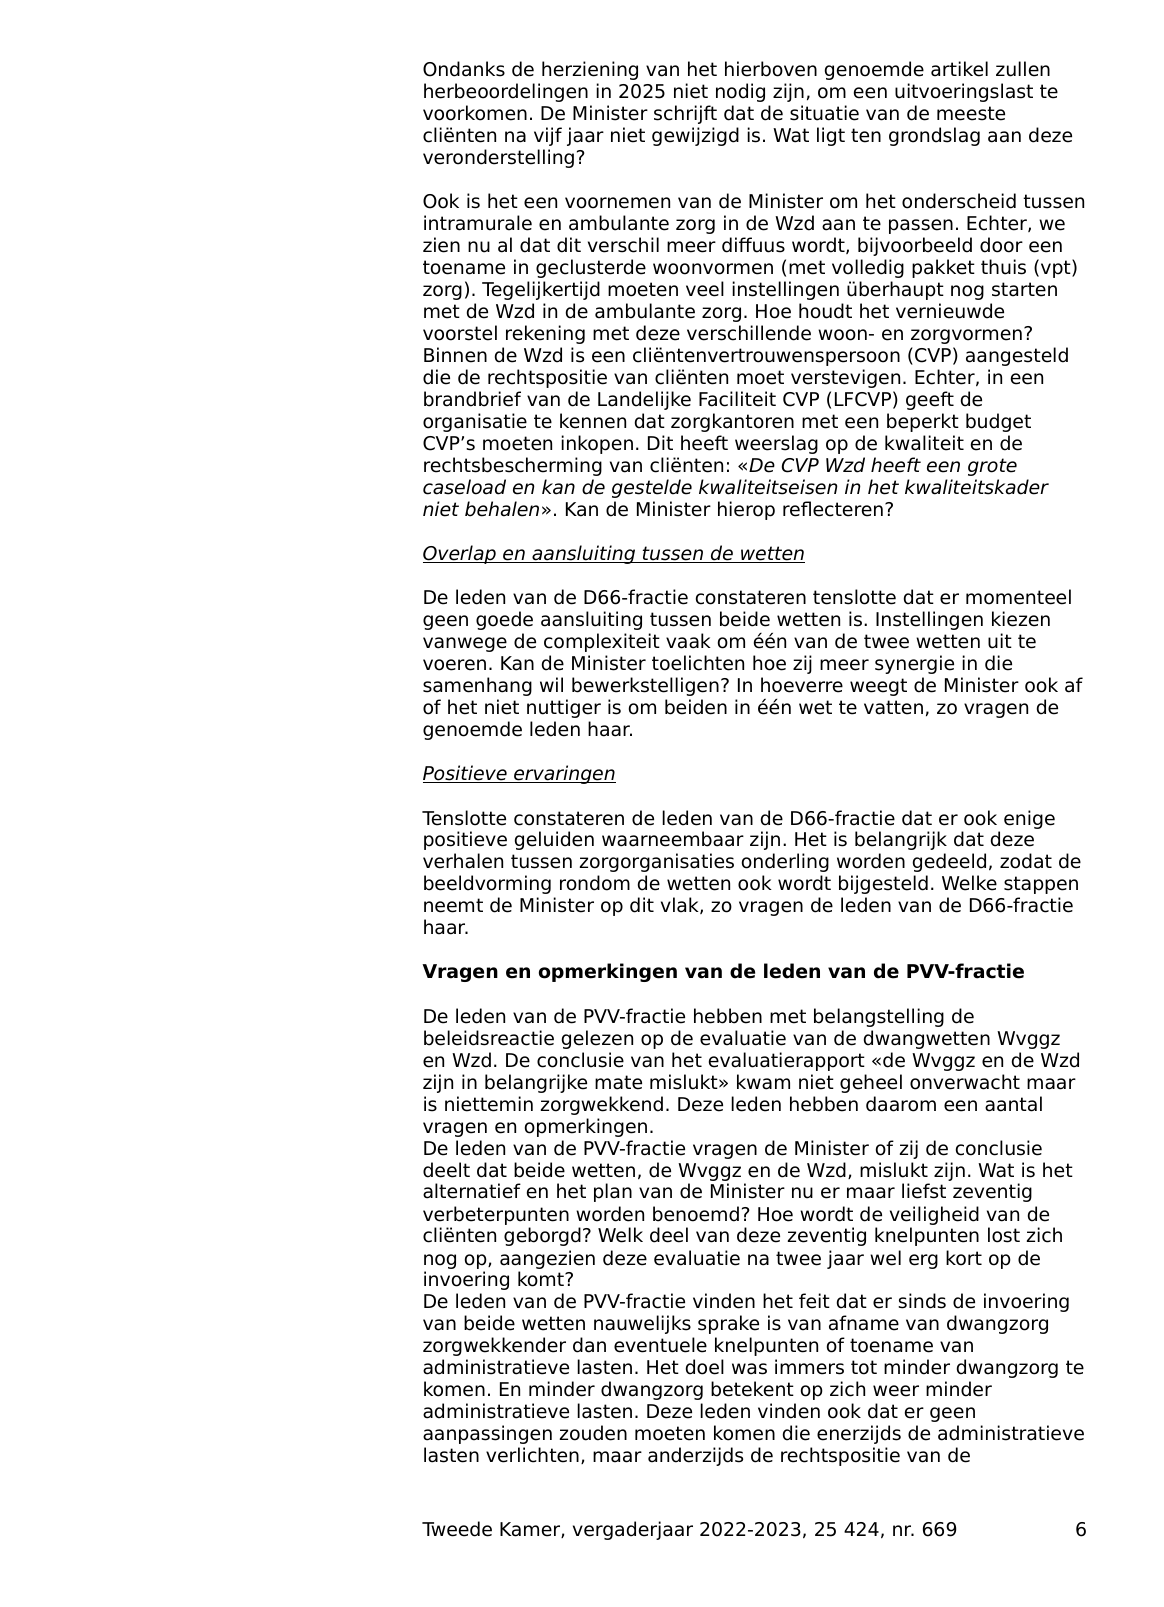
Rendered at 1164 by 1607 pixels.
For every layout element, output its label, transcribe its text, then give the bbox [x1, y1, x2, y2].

text De leden van de PVV-fractie vinden het feit dat er sinds de invoering van beide wetten nauwelijks sprake is van afname van dwangzorg zorgwekkender dan eventuele knelpunten of toename van administratieve lasten. Het doel was immers tot minder dwangzorg te komen. En minder dwangzorg betekent op zich weer minder administratieve lasten. Deze leden vinden ook dat er geen aanpassingen zouden moeten komen die enerzijds de administratieve lasten verlichten, maar anderzijds de rechtspositie van de [422, 1291, 1087, 1467]
text Ondanks de herziening van het hierboven genoemde artikel zullen herbeoordelingen in 2025 niet nodig zijn, om een uitvoeringslast te voorkomen. De Minister schrijft dat de situatie van de meeste cliënten na vijf jaar niet gewijzigd is. Wat ligt ten grondslag aan deze veronderstelling? [422, 59, 1087, 169]
text De leden van de PVV-fractie vragen de Minister of zij de conclusie deelt dat beide wetten, de Wvggz en de Wzd, mislukt zijn. Wat is het alternatief en het plan van de Minister nu er maar liefst zeventig verbeterpunten worden benoemd? Hoe wordt de veiligheid van de cliënten geborgd? Welk deel van deze zeventig knelpunten lost zich nog op, aangezien deze evaluatie na twee jaar wel erg kort op de invoering komt? [422, 1137, 1087, 1291]
subtitle Vragen en opmerkingen van de leden van de PVV-fractie [422, 961, 1087, 983]
text De leden van de D66-fractie constateren tenslotte dat er momenteel geen goede aansluiting tussen beide wetten is. Instellingen kiezen vanwege de complexiteit vaak om één van de twee wetten uit te voeren. Kan de Minister toelichten hoe zij meer synergie in die samenhang wil bewerkstelligen? In hoeverre weegt de Minister ook af of het niet nuttiger is om beiden in één wet te vatten, zo vragen de genoemde leden haar. [422, 587, 1087, 741]
subtitle Positieve ervaringen [422, 763, 1087, 785]
text Binnen de Wzd is een cliëntenvertrouwenspersoon (CVP) aangesteld die de rechtspositie van cliënten moet verstevigen. Echter, in een brandbrief van de Landelijke Faciliteit CVP (LFCVP) geeft de organisatie te kennen dat zorgkantoren met een beperkt budget CVP’s moeten inkopen. Dit heeft weerslag op de kwaliteit en de rechtsbescherming van cliënten: «De CVP Wzd heeft een grote caseload en kan de gestelde kwaliteitseisen in het kwaliteitskader niet behalen». Kan de Minister hierop reflecteren? [422, 345, 1087, 521]
text De leden van de PVV-fractie hebben met belangstelling de beleidsreactie gelezen op de evaluatie van de dwangwetten Wvggz en Wzd. De conclusie van het evaluatierapport «de Wvggz en de Wzd zijn in belangrijke mate mislukt» kwam niet geheel onverwacht maar is niettemin zorgwekkend. Deze leden hebben daarom een aantal vragen en opmerkingen. [422, 1006, 1087, 1137]
text Tenslotte constateren de leden van de D66-fractie dat er ook enige positieve geluiden waarneembaar zijn. Het is belangrijk dat deze verhalen tussen zorgorganisaties onderling worden gedeeld, zodat de beeldvorming rondom de wetten ook wordt bijgesteld. Welke stappen neemt de Minister op dit vlak, zo vragen de leden van de D66-fractie haar. [422, 807, 1087, 939]
text Ook is het een voornemen van de Minister om het onderscheid tussen intramurale en ambulante zorg in de Wzd aan te passen. Echter, we zien nu al dat dit verschil meer diffuus wordt, bijvoorbeeld door een toename in geclusterde woonvormen (met volledig pakket thuis (vpt) zorg). Tegelijkertijd moeten veel instellingen überhaupt nog starten met de Wzd in de ambulante zorg. Hoe houdt het vernieuwde voorstel rekening met deze verschillende woon- en zorgvormen? [422, 191, 1087, 345]
subtitle Overlap en aansluiting tussen de wetten [422, 543, 1087, 565]
